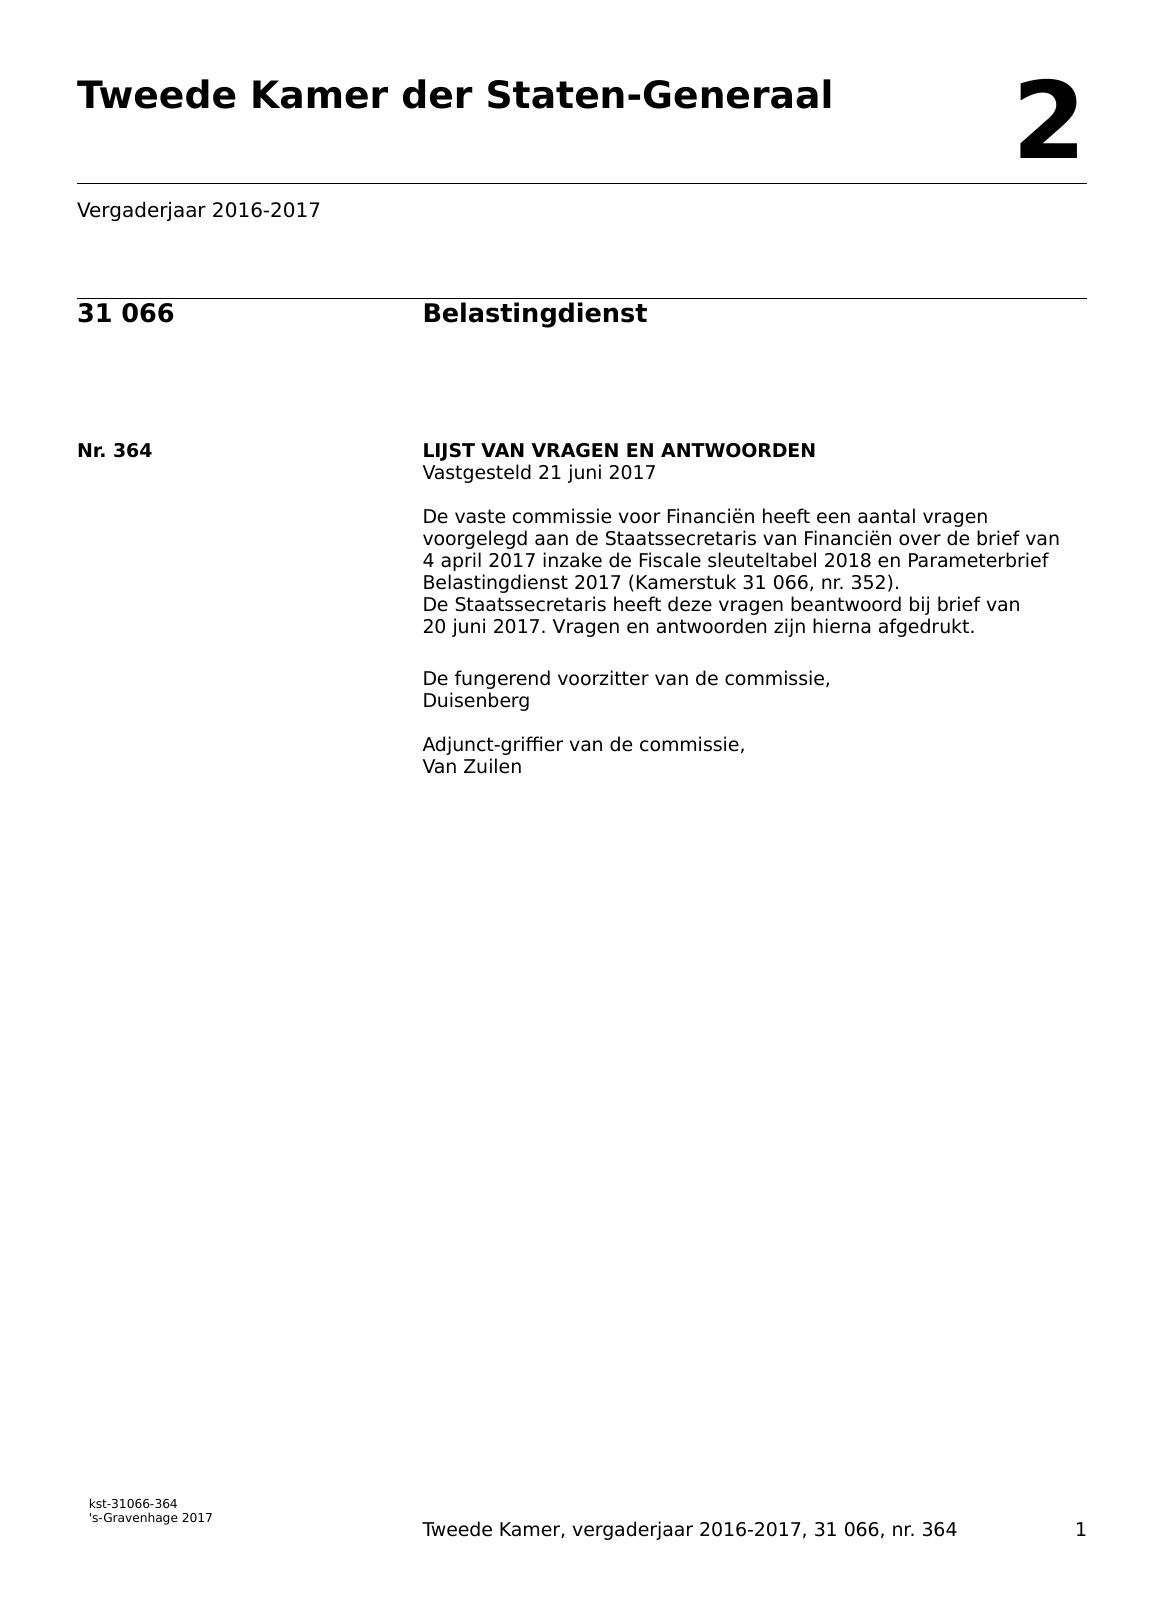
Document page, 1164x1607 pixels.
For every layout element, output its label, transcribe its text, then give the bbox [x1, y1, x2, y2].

text 's-Gravenhage 2017 [88, 1511, 323, 1525]
table_header 2 [886, 59, 1087, 183]
text Vastgesteld 21 juni 2017 [422, 462, 1087, 484]
text De fungerend voorzitter van de commissie, Duisenberg [422, 668, 1087, 712]
text kst-31066-364 [88, 1497, 323, 1511]
text Adjunct-griffier van de commissie, Van Zuilen [422, 734, 1087, 778]
table_header Tweede Kamer der Staten-Generaal [77, 59, 886, 183]
subtitle 31 066 Belastingdienst [77, 299, 1087, 329]
text De Staatssecretaris heeft deze vragen beantwoord bij brief van 20 juni 2017. Vragen en antwoorden zijn hierna afgedrukt. [422, 594, 1087, 638]
text De vaste commissie voor Financiën heeft een aantal vragen voorgelegd aan de Staatssecretaris van Financiën over de brief van 4 april 2017 inzake de Fiscale sleuteltabel 2018 en Parameterbrief Belastingdienst 2017 (Kamerstuk 31 066, nr. 352). [422, 506, 1087, 594]
subtitle Nr. 364 LIJST VAN VRAGEN EN ANTWOORDEN [77, 440, 1087, 462]
table_cell Vergaderjaar 2016-2017 [77, 184, 1087, 298]
